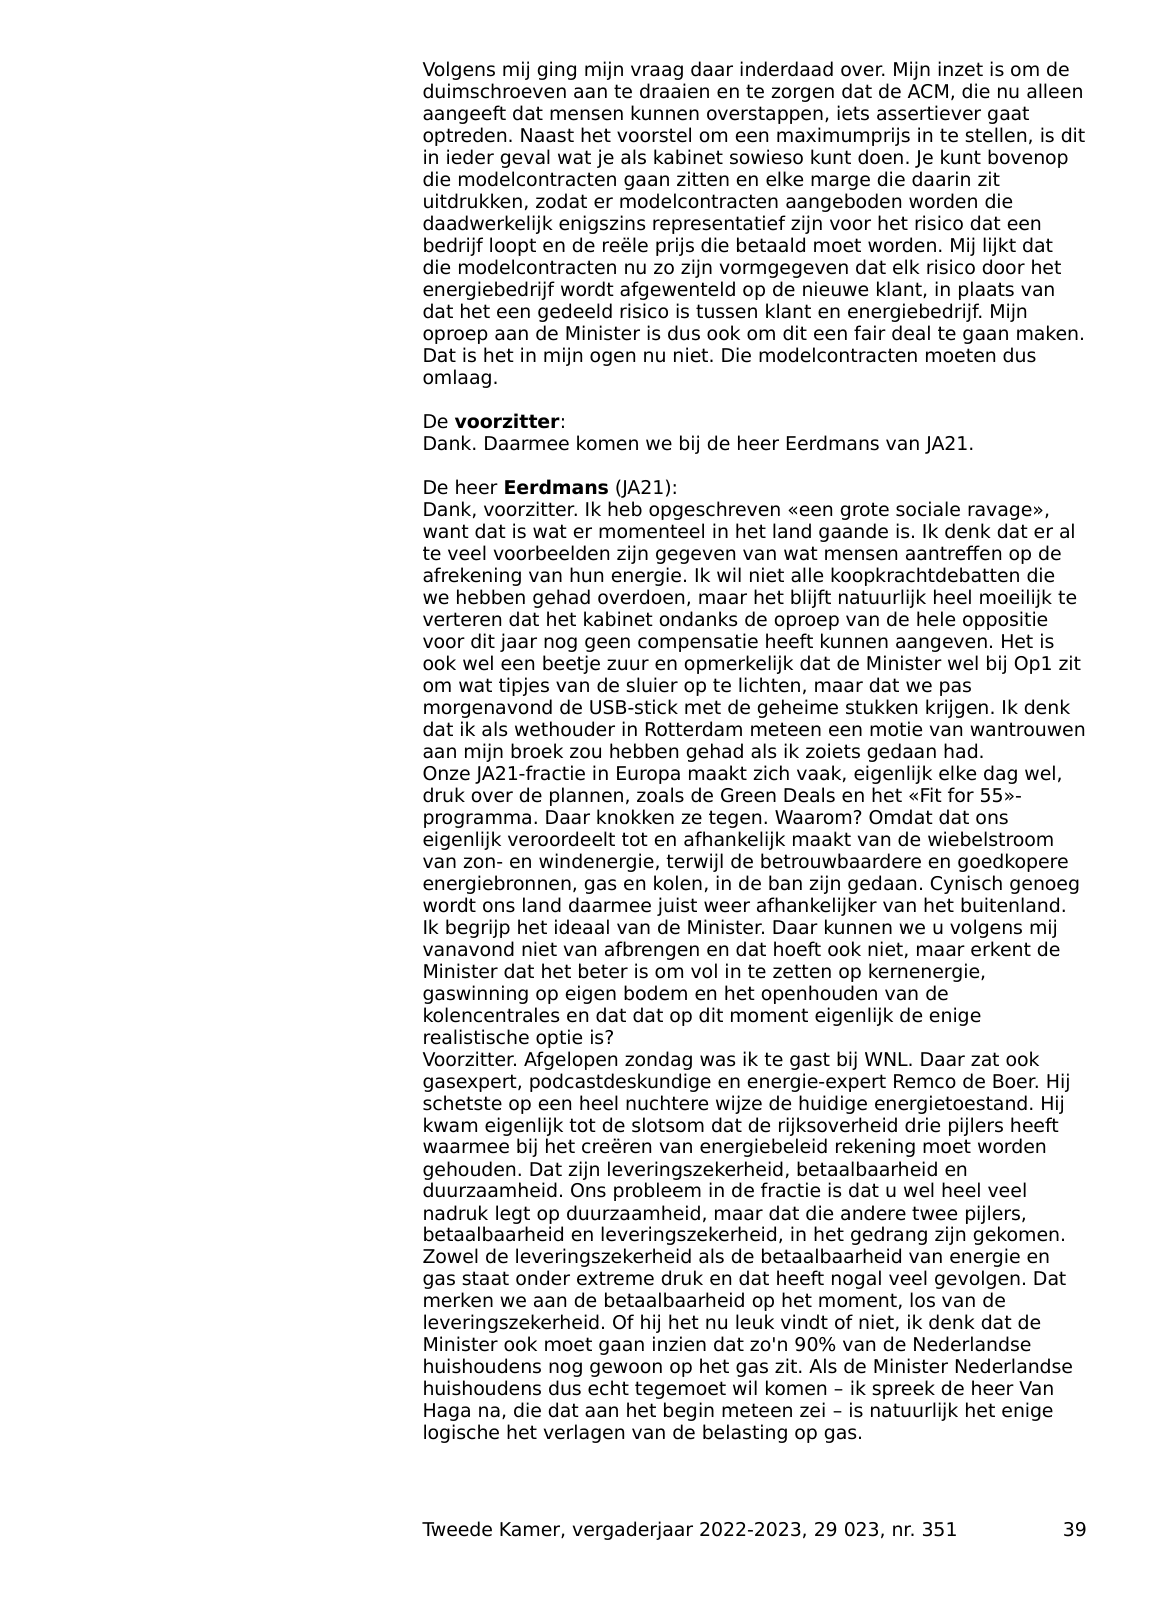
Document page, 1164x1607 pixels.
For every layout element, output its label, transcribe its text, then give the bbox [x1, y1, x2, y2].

text Onze JA21-fractie in Europa maakt zich vaak, eigenlijk elke dag wel, druk over de plannen, zoals de Green Deals en het «Fit for 55»-programma. Daar knokken ze tegen. Waarom? Omdat dat ons eigenlijk veroordeelt tot en afhankelijk maakt van de wiebelstroom van zon- en windenergie, terwijl de betrouwbaardere en goedkopere energiebronnen, gas en kolen, in de ban zijn gedaan. Cynisch genoeg wordt ons land daarmee juist weer afhankelijker van het buitenland. Ik begrijp het ideaal van de Minister. Daar kunnen we u volgens mij vanavond niet van afbrengen en dat hoeft ook niet, maar erkent de Minister dat het beter is om vol in te zetten op kernenergie, gaswinning op eigen bodem en het openhouden van de kolencentrales en dat dat op dit moment eigenlijk de enige realistische optie is? [422, 763, 1087, 1048]
text Dank, voorzitter. Ik heb opgeschreven «een grote sociale ravage», want dat is wat er momenteel in het land gaande is. Ik denk dat er al te veel voorbeelden zijn gegeven van wat mensen aantreffen op de afrekening van hun energie. Ik wil niet alle koopkrachtdebatten die we hebben gehad overdoen, maar het blijft natuurlijk heel moeilijk te verteren dat het kabinet ondanks de oproep van de hele oppositie voor dit jaar nog geen compensatie heeft kunnen aangeven. Het is ook wel een beetje zuur en opmerkelijk dat de Minister wel bij Op1 zit om wat tipjes van de sluier op te lichten, maar dat we pas morgenavond de USB-stick met de geheime stukken krijgen. Ik denk dat ik als wethouder in Rotterdam meteen een motie van wantrouwen aan mijn broek zou hebben gehad als ik zoiets gedaan had. [422, 499, 1087, 763]
text Volgens mij ging mijn vraag daar inderdaad over. Mijn inzet is om de duimschroeven aan te draaien en te zorgen dat de ACM, die nu alleen aangeeft dat mensen kunnen overstappen, iets assertiever gaat optreden. Naast het voorstel om een maximumprijs in te stellen, is dit in ieder geval wat je als kabinet sowieso kunt doen. Je kunt bovenop die modelcontracten gaan zitten en elke marge die daarin zit uitdrukken, zodat er modelcontracten aangeboden worden die daadwerkelijk enigszins representatief zijn voor het risico dat een bedrijf loopt en de reële prijs die betaald moet worden. Mij lijkt dat die modelcontracten nu zo zijn vormgegeven dat elk risico door het energiebedrijf wordt afgewenteld op de nieuwe klant, in plaats van dat het een gedeeld risico is tussen klant en energiebedrijf. Mijn oproep aan de Minister is dus ook om dit een fair deal te gaan maken. Dat is het in mijn ogen nu niet. Die modelcontracten moeten dus omlaag. [422, 59, 1087, 389]
text De heer Eerdmans (JA21): [422, 477, 1087, 499]
text Voorzitter. Afgelopen zondag was ik te gast bij WNL. Daar zat ook gasexpert, podcastdeskundige en energie-expert Remco de Boer. Hij schetste op een heel nuchtere wijze de huidige energietoestand. Hij kwam eigenlijk tot de slotsom dat de rijksoverheid drie pijlers heeft waarmee bij het creëren van energiebeleid rekening moet worden gehouden. Dat zijn leveringszekerheid, betaalbaarheid en duurzaamheid. Ons probleem in de fractie is dat u wel heel veel nadruk legt op duurzaamheid, maar dat die andere twee pijlers, betaalbaarheid en leveringszekerheid, in het gedrang zijn gekomen. Zowel de leveringszekerheid als de betaalbaarheid van energie en gas staat onder extreme druk en dat heeft nogal veel gevolgen. Dat merken we aan de betaalbaarheid op het moment, los van de leveringszekerheid. Of hij het nu leuk vindt of niet, ik denk dat de Minister ook moet gaan inzien dat zo'n 90% van de Nederlandse huishoudens nog gewoon op het gas zit. Als de Minister Nederlandse huishoudens dus echt tegemoet wil komen – ik spreek de heer Van Haga na, die dat aan het begin meteen zei – is natuurlijk het enige logische het verlagen van de belasting op gas. [422, 1048, 1087, 1444]
text Dank. Daarmee komen we bij de heer Eerdmans van JA21. [422, 433, 1087, 455]
text De voorzitter: [422, 411, 1087, 433]
